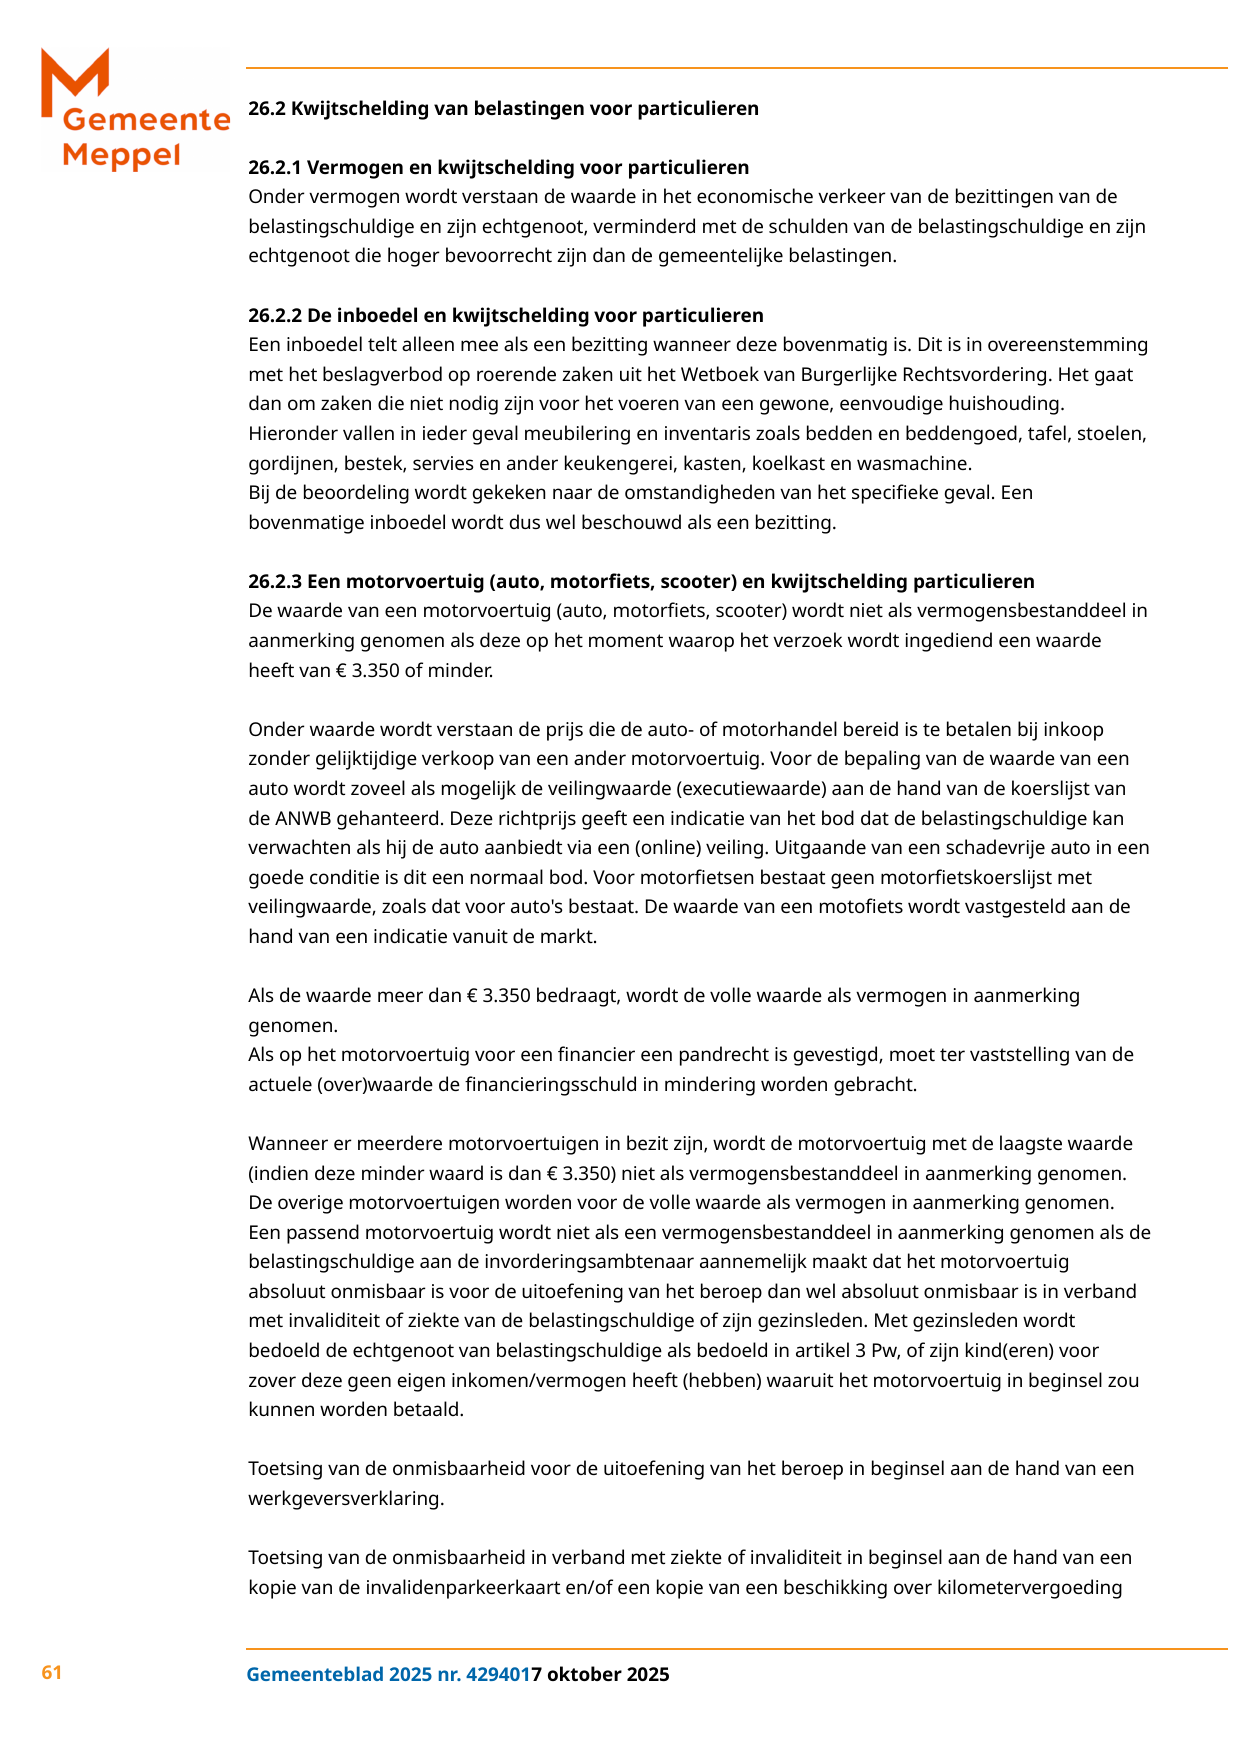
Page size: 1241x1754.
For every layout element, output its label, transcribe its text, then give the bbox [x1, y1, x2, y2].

text De waarde van een motorvoertuig (auto, motorfiets, scooter) wordt niet als vermogensbestanddeel in aanmerking genomen als deze op het moment waarop het verzoek wordt ingediend een waarde heeft van € 3.350 of minder. [248, 598, 1152, 683]
text Een passend motorvoertuig wordt niet als een vermogensbestanddeel in aanmerking genomen als de belastingschuldige aan de invorderingsambtenaar aannemelijk maakt dat het motorvoertuig absoluut onmisbaar is voor de uitoefening van het beroep dan wel absoluut onmisbaar is in verband met invaliditeit of ziekte van de belastingschuldige of zijn gezinsleden. Met gezinsleden wordt bedoeld de echtgenoot van belastingschuldige als bedoeld in artikel 3 Pw, of zijn kind(eren) voor zover deze geen eigen inkomen/vermogen heeft (hebben) waaruit het motorvoertuig in beginsel zou kunnen worden betaald. [248, 1219, 1152, 1422]
text Als de waarde meer dan € 3.350 bedraagt, wordt de volle waarde als vermogen in aanmerking genomen. [248, 982, 1152, 1038]
text Als op het motorvoertuig voor een financier een pandrecht is gevestigd, moet ter vaststelling van de actuele (over)waarde de financieringsschuld in mindering worden gebracht. [248, 1041, 1152, 1097]
text 26.2 Kwijtschelding van belastingen voor particulieren [248, 95, 1152, 121]
text Onder waarde wordt verstaan de prijs die de auto- of motorhandel bereid is te betalen bij inkoop zonder gelijktijdige verkoop van een ander motorvoertuig. Voor de bepaling van de waarde van een auto wordt zoveel als mogelijk de veilingwaarde (executiewaarde) aan de hand van de koerslijst van de ANWB gehanteerd. Deze richtprijs geeft een indicatie van het bod dat de belastingschuldige kan verwachten als hij de auto aanbiedt via een (online) veiling. Uitgaande van een schadevrije auto in een goede conditie is dit een normaal bod. Voor motorfietsen bestaat geen motorfietskoerslijst met veilingwaarde, zoals dat voor auto's bestaat. De waarde van een motofiets wordt vastgesteld aan de hand van een indicatie vanuit de markt. [248, 716, 1152, 949]
text Een inboedel telt alleen mee als een bezitting wanneer deze bovenmatig is. Dit is in overeenstemming met het beslagverbod op roerende zaken uit het Wetboek van Burgerlijke Rechtsvordering. Het gaat dan om zaken die niet nodig zijn voor het voeren van een gewone, eenvoudige huishouding. Hieronder vallen in ieder geval meubilering en inventaris zoals bedden en beddengoed, tafel, stoelen, gordijnen, bestek, servies en ander keukengerei, kasten, koelkast en wasmachine. [248, 331, 1152, 476]
text Wanneer er meerdere motorvoertuigen in bezit zijn, wordt de motorvoertuig met de laagste waarde (indien deze minder waard is dan € 3.350) niet als vermogensbestanddeel in aanmerking genomen. De overige motorvoertuigen worden voor de volle waarde als vermogen in aanmerking genomen. [248, 1130, 1152, 1215]
text 26.2.1 Vermogen en kwijtschelding voor particulieren [248, 154, 1152, 180]
text 26.2.3 Een motorvoertuig (auto, motorfiets, scooter) en kwijtschelding particulieren [248, 568, 1152, 594]
text 26.2.2 De inboedel en kwijtschelding voor particulieren [248, 302, 1152, 328]
text Bij de beoordeling wordt gekeken naar de omstandigheden van het specifieke geval. Een bovenmatige inboedel wordt dus wel beschouwd als een bezitting. [248, 479, 1152, 535]
text Onder vermogen wordt verstaan de waarde in het economische verkeer van de bezittingen van de belastingschuldige en zijn echtgenoot, verminderd met de schulden van de belastingschuldige en zijn echtgenoot die hoger bevoorrecht zijn dan de gemeentelijke belastingen. [248, 183, 1152, 268]
picture [41, 47, 231, 172]
text Toetsing van de onmisbaarheid voor de uitoefening van het beroep in beginsel aan de hand van een werkgeversverklaring. [248, 1456, 1152, 1511]
text Toetsing van de onmisbaarheid in verband met ziekte of invaliditeit in beginsel aan de hand van een kopie van de invalidenparkeerkaart en/of een kopie van een beschikking over kilometervergoeding [248, 1544, 1152, 1600]
